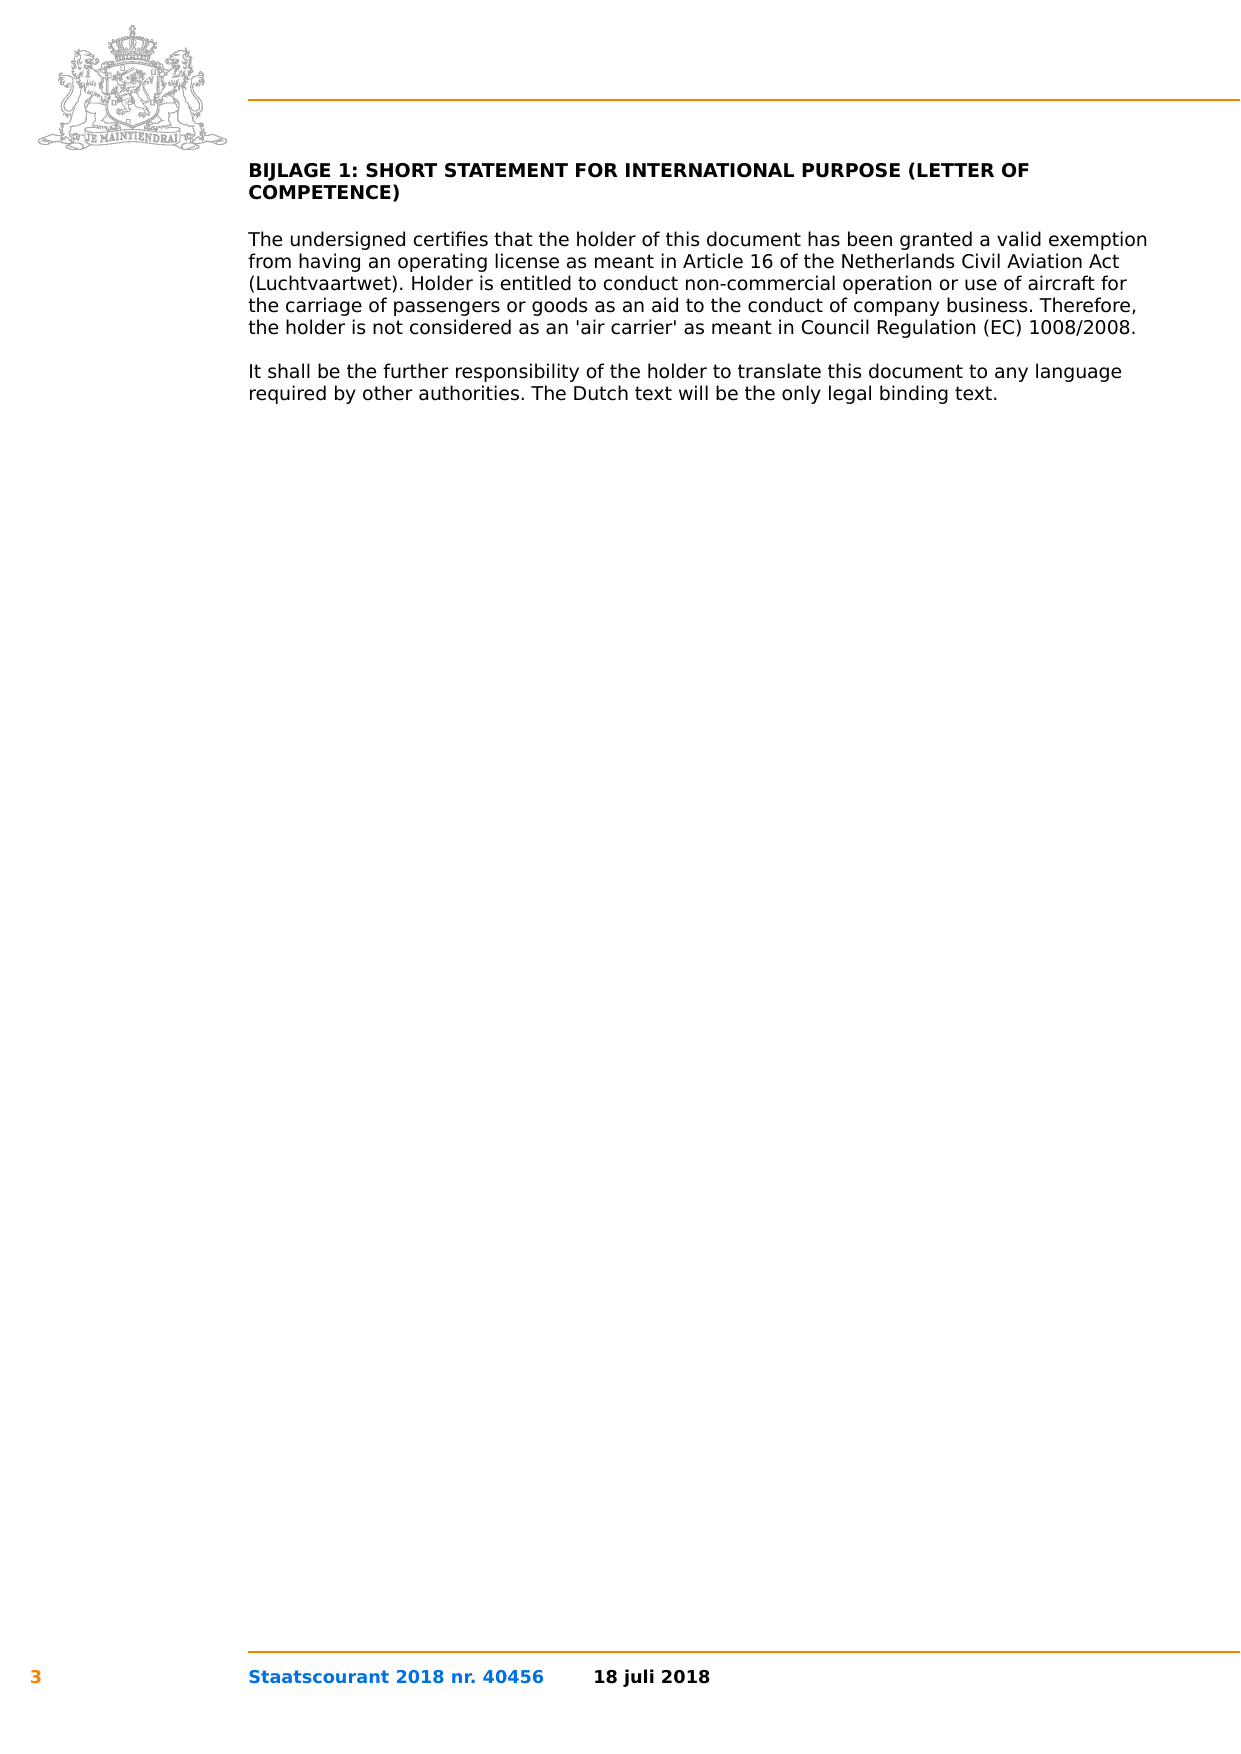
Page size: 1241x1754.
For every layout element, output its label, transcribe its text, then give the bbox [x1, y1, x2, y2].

picture [38, 25, 227, 150]
subtitle BIJLAGE 1: SHORT STATEMENT FOR INTERNATIONAL PURPOSE (LETTER OF COMPETENCE) [248, 160, 1163, 204]
text It shall be the further responsibility of the holder to translate this document to any language required by other authorities. The Dutch text will be the only legal binding text. [248, 361, 1163, 404]
text The undersigned certifies that the holder of this document has been granted a valid exemption from having an operating license as meant in Article 16 of the Netherlands Civil Aviation Act (Luchtvaartwet). Holder is entitled to conduct non-commercial operation or use of aircraft for the carriage of passengers or goods as an aid to the conduct of company business. Therefore, the holder is not considered as an 'air carrier' as meant in Council Regulation (EC) 1008/2008. [248, 229, 1163, 339]
